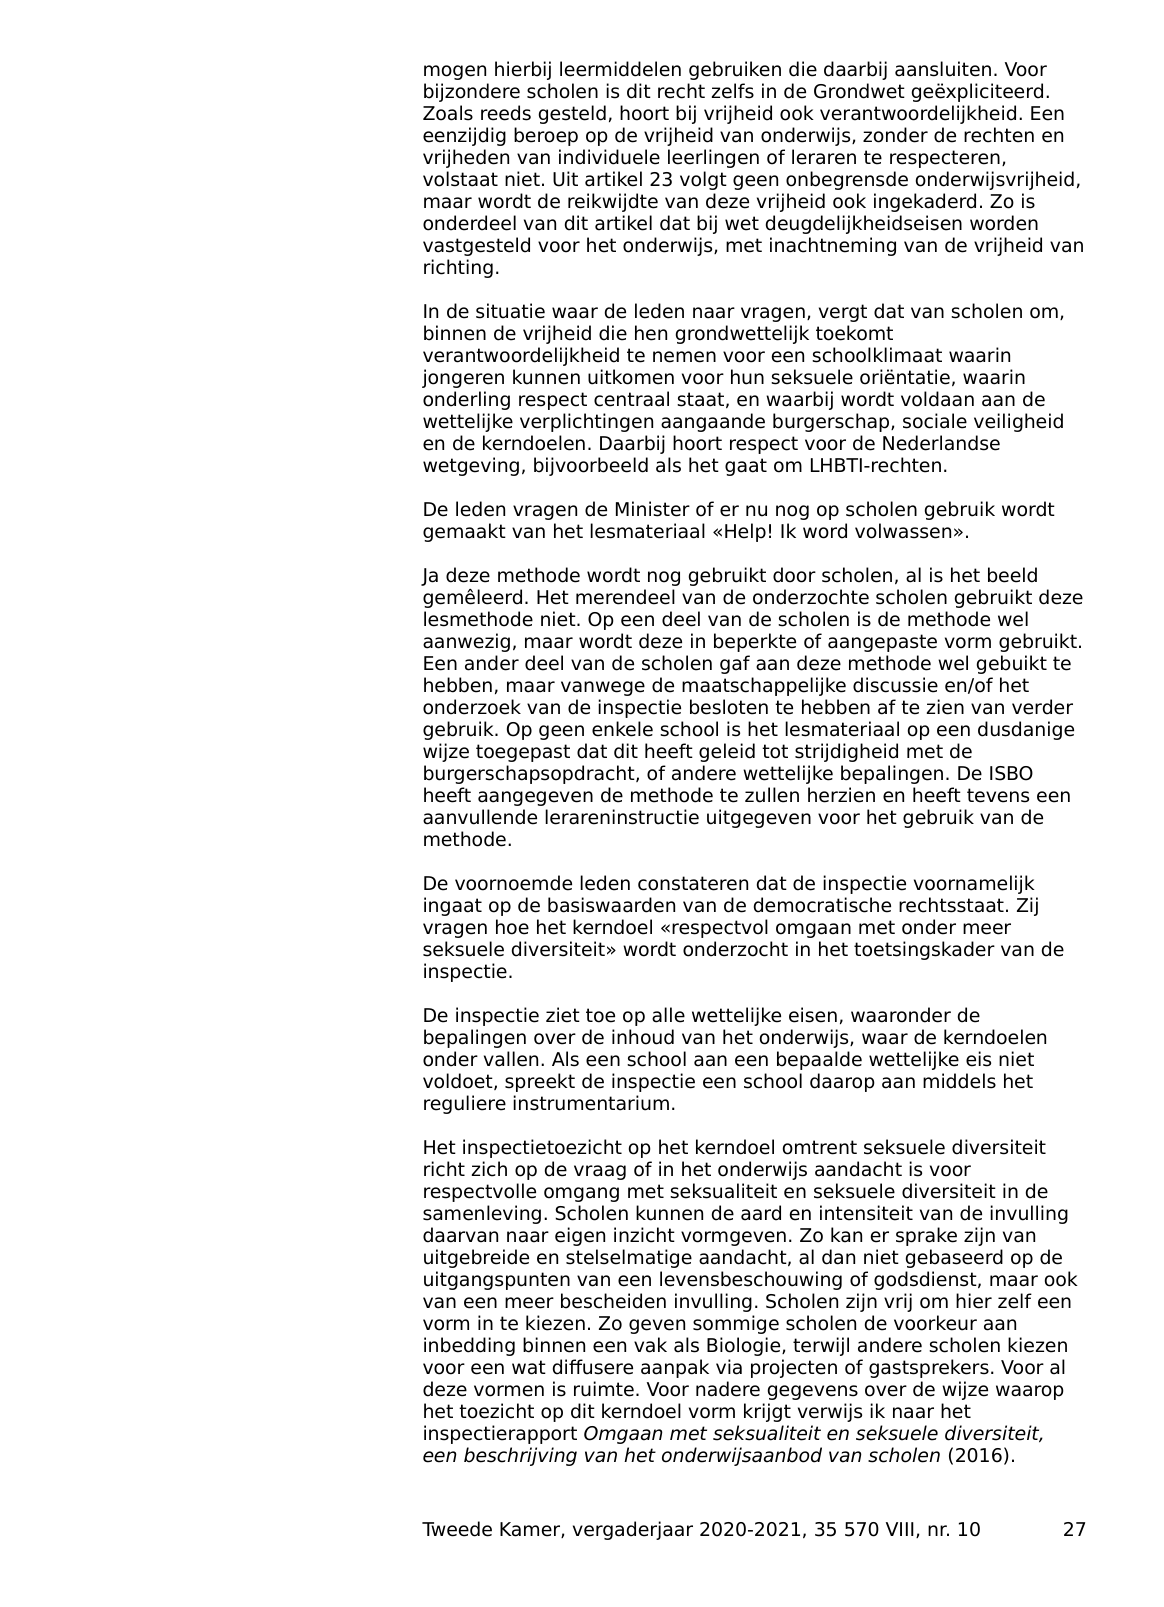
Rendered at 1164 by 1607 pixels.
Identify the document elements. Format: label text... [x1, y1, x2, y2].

text De voornoemde leden constateren dat de inspectie voornamelijk ingaat op de basiswaarden van de democratische rechtsstaat. Zij vragen hoe het kerndoel «respectvol omgaan met onder meer seksuele diversiteit» wordt onderzocht in het toetsingskader van de inspectie. [422, 873, 1087, 983]
text Ja deze methode wordt nog gebruikt door scholen, al is het beeld gemêleerd. Het merendeel van de onderzochte scholen gebruikt deze lesmethode niet. Op een deel van de scholen is de methode wel aanwezig, maar wordt deze in beperkte of aangepaste vorm gebruikt. Een ander deel van de scholen gaf aan deze methode wel gebuikt te hebben, maar vanwege de maatschappelijke discussie en/of het onderzoek van de inspectie besloten te hebben af te zien van verder gebruik. Op geen enkele school is het lesmateriaal op een dusdanige wijze toegepast dat dit heeft geleid tot strijdigheid met de burgerschapsopdracht, of andere wettelijke bepalingen. De ISBO heeft aangegeven de methode te zullen herzien en heeft tevens een aanvullende lerareninstructie uitgegeven voor het gebruik van de methode. [422, 565, 1087, 851]
text De inspectie ziet toe op alle wettelijke eisen, waaronder de bepalingen over de inhoud van het onderwijs, waar de kerndoelen onder vallen. Als een school aan een bepaalde wettelijke eis niet voldoet, spreekt de inspectie een school daarop aan middels het reguliere instrumentarium. [422, 1005, 1087, 1115]
text De leden vragen de Minister of er nu nog op scholen gebruik wordt gemaakt van het lesmateriaal «Help! Ik word volwassen». [422, 499, 1087, 543]
text Het inspectietoezicht op het kerndoel omtrent seksuele diversiteit richt zich op de vraag of in het onderwijs aandacht is voor respectvolle omgang met seksualiteit en seksuele diversiteit in de samenleving. Scholen kunnen de aard en intensiteit van de invulling daarvan naar eigen inzicht vormgeven. Zo kan er sprake zijn van uitgebreide en stelselmatige aandacht, al dan niet gebaseerd op de uitgangspunten van een levensbeschouwing of godsdienst, maar ook van een meer bescheiden invulling. Scholen zijn vrij om hier zelf een vorm in te kiezen. Zo geven sommige scholen de voorkeur aan inbedding binnen een vak als Biologie, terwijl andere scholen kiezen voor een wat diffusere aanpak via projecten of gastsprekers. Voor al deze vormen is ruimte. Voor nadere gegevens over de wijze waarop het toezicht op dit kerndoel vorm krijgt verwijs ik naar het inspectierapport Omgaan met seksualiteit en seksuele diversiteit, een beschrijving van het onderwijsaanbod van scholen (2016). [422, 1137, 1087, 1467]
text In de situatie waar de leden naar vragen, vergt dat van scholen om, binnen de vrijheid die hen grondwettelijk toekomt verantwoordelijkheid te nemen voor een schoolklimaat waarin jongeren kunnen uitkomen voor hun seksuele oriëntatie, waarin onderling respect centraal staat, en waarbij wordt voldaan aan de wettelijke verplichtingen aangaande burgerschap, sociale veiligheid en de kerndoelen. Daarbij hoort respect voor de Nederlandse wetgeving, bijvoorbeeld als het gaat om LHBTI-rechten. [422, 301, 1087, 477]
text mogen hierbij leermiddelen gebruiken die daarbij aansluiten. Voor bijzondere scholen is dit recht zelfs in de Grondwet geëxpliciteerd. Zoals reeds gesteld, hoort bij vrijheid ook verantwoordelijkheid. Een eenzijdig beroep op de vrijheid van onderwijs, zonder de rechten en vrijheden van individuele leerlingen of leraren te respecteren, volstaat niet. Uit artikel 23 volgt geen onbegrensde onderwijsvrijheid, maar wordt de reikwijdte van deze vrijheid ook ingekaderd. Zo is onderdeel van dit artikel dat bij wet deugdelijkheidseisen worden vastgesteld voor het onderwijs, met inachtneming van de vrijheid van richting. [422, 59, 1087, 279]
